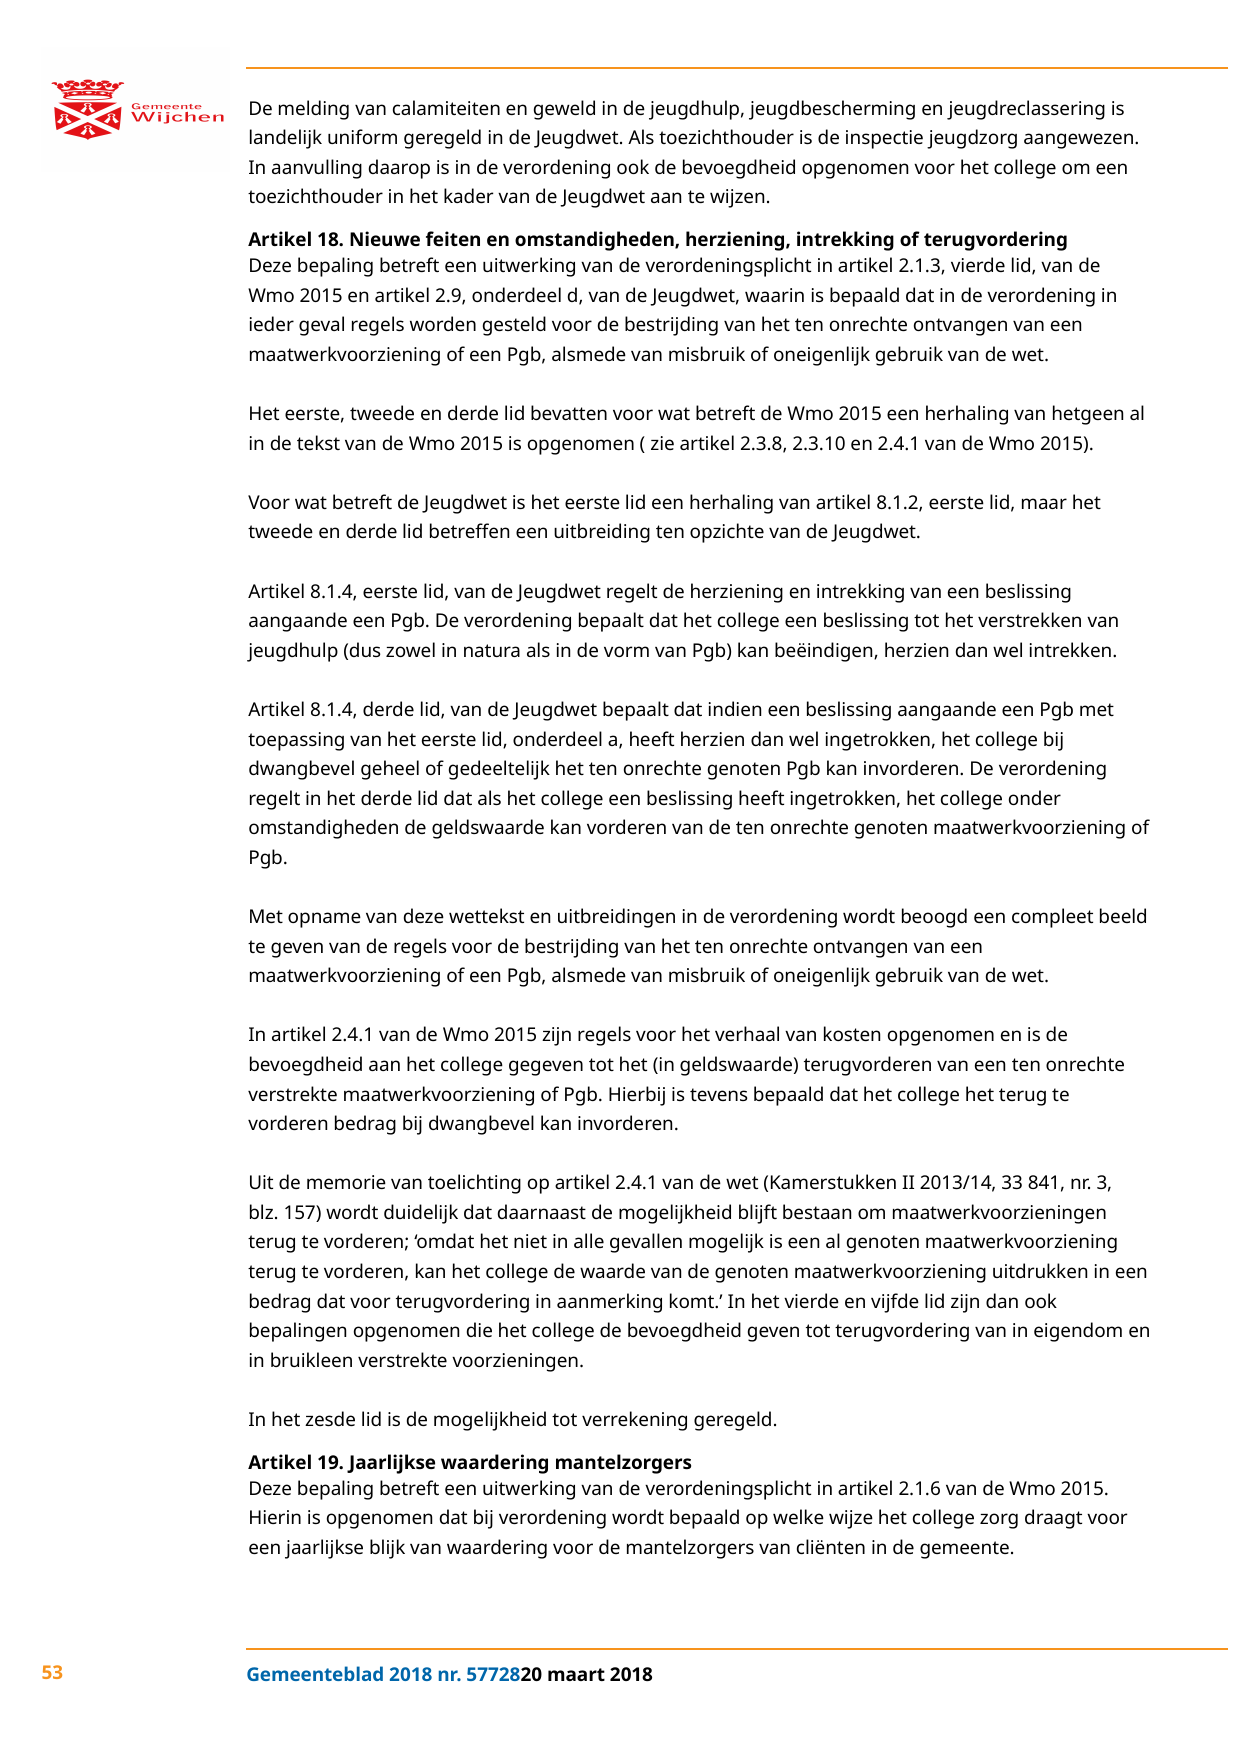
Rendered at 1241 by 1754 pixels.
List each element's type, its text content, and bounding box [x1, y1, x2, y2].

text Het eerste, tweede en derde lid bevatten voor wat betreft de Wmo 2015 een herhaling van hetgeen al in de tekst van de Wmo 2015 is opgenomen ( zie artikel 2.3.8, 2.3.10 en 2.4.1 van de Wmo 2015). [248, 400, 1152, 456]
text Met opname van deze wettekst en uitbreidingen in de verordening wordt beoogd een compleet beeld te geven van de regels voor de bestrijding van het ten onrechte ontvangen van een maatwerkvoorziening of een Pgb, alsmede van misbruik of oneigenlijk gebruik van de wet. [248, 903, 1152, 988]
picture [41, 47, 231, 172]
text Deze bepaling betreft een uitwerking van de verordeningsplicht in artikel 2.1.3, vierde lid, van de Wmo 2015 en artikel 2.9, onderdeel d, van de Jeugdwet, waarin is bepaald dat in de verordening in ieder geval regels worden gesteld voor de bestrijding van het ten onrechte ontvangen van een maatwerkvoorziening of een Pgb, alsmede van misbruik of oneigenlijk gebruik van de wet. [248, 252, 1152, 367]
text Artikel 19. Jaarlijkse waardering mantelzorgers [248, 1449, 1152, 1475]
text De melding van calamiteiten en geweld in de jeugdhulp, jeugdbescherming en jeugdreclassering is landelijk uniform geregeld in de Jeugdwet. Als toezichthouder is de inspectie jeugdzorg aangewezen. In aanvulling daarop is in de verordening ook de bevoegdheid opgenomen voor het college om een toezichthouder in het kader van de Jeugdwet aan te wijzen. [248, 95, 1152, 209]
text Uit de memorie van toelichting op artikel 2.4.1 van de wet (Kamerstukken II 2013/14, 33 841, nr. 3, blz. 157) wordt duidelijk dat daarnaast de mogelijkheid blijft bestaan om maatwerkvoorzieningen terug te vorderen; ‘omdat het niet in alle gevallen mogelijk is een al genoten maatwerkvoorziening terug te vorderen, kan het college de waarde van de genoten maatwerkvoorziening uitdrukken in een bedrag dat voor terugvordering in aanmerking komt.’ In het vierde en vijfde lid zijn dan ook bepalingen opgenomen die het college de bevoegdheid geven tot terugvordering van in eigendom en in bruikleen verstrekte voorzieningen. [248, 1169, 1152, 1373]
text Artikel 18. Nieuwe feiten en omstandigheden, herziening, intrekking of terugvordering [248, 227, 1152, 252]
text Voor wat betreft de Jeugdwet is het eerste lid een herhaling van artikel 8.1.2, eerste lid, maar het tweede en derde lid betreffen een uitbreiding ten opzichte van de Jeugdwet. [248, 489, 1152, 544]
text In artikel 2.4.1 van de Wmo 2015 zijn regels voor het verhaal van kosten opgenomen en is de bevoegdheid aan het college gegeven tot het (in geldswaarde) terugvorderen van een ten onrechte verstrekte maatwerkvoorziening of Pgb. Hierbij is tevens bepaald dat het college het terug te vorderen bedrag bij dwangbevel kan invorderen. [248, 1022, 1152, 1136]
text In het zesde lid is de mogelijkheid tot verrekening geregeld. [248, 1406, 1152, 1432]
text Deze bepaling betreft een uitwerking van de verordeningsplicht in artikel 2.1.6 van de Wmo 2015. Hierin is opgenomen dat bij verordening wordt bepaald op welke wijze het college zorg draagt voor een jaarlijkse blijk van waardering voor de mantelzorgers van cliënten in de gemeente. [248, 1475, 1152, 1560]
text Artikel 8.1.4, eerste lid, van de Jeugdwet regelt de herziening en intrekking van een beslissing aangaande een Pgb. De verordening bepaalt dat het college een beslissing tot het verstrekken van jeugdhulp (dus zowel in natura als in de vorm van Pgb) kan beëindigen, herzien dan wel intrekken. [248, 578, 1152, 663]
text Artikel 8.1.4, derde lid, van de Jeugdwet bepaalt dat indien een beslissing aangaande een Pgb met toepassing van het eerste lid, onderdeel a, heeft herzien dan wel ingetrokken, het college bij dwangbevel geheel of gedeeltelijk het ten onrechte genoten Pgb kan invorderen. De verordening regelt in het derde lid dat als het college een beslissing heeft ingetrokken, het college onder omstandigheden de geldswaarde kan vorderen van de ten onrechte genoten maatwerkvoorziening of Pgb. [248, 696, 1152, 870]
